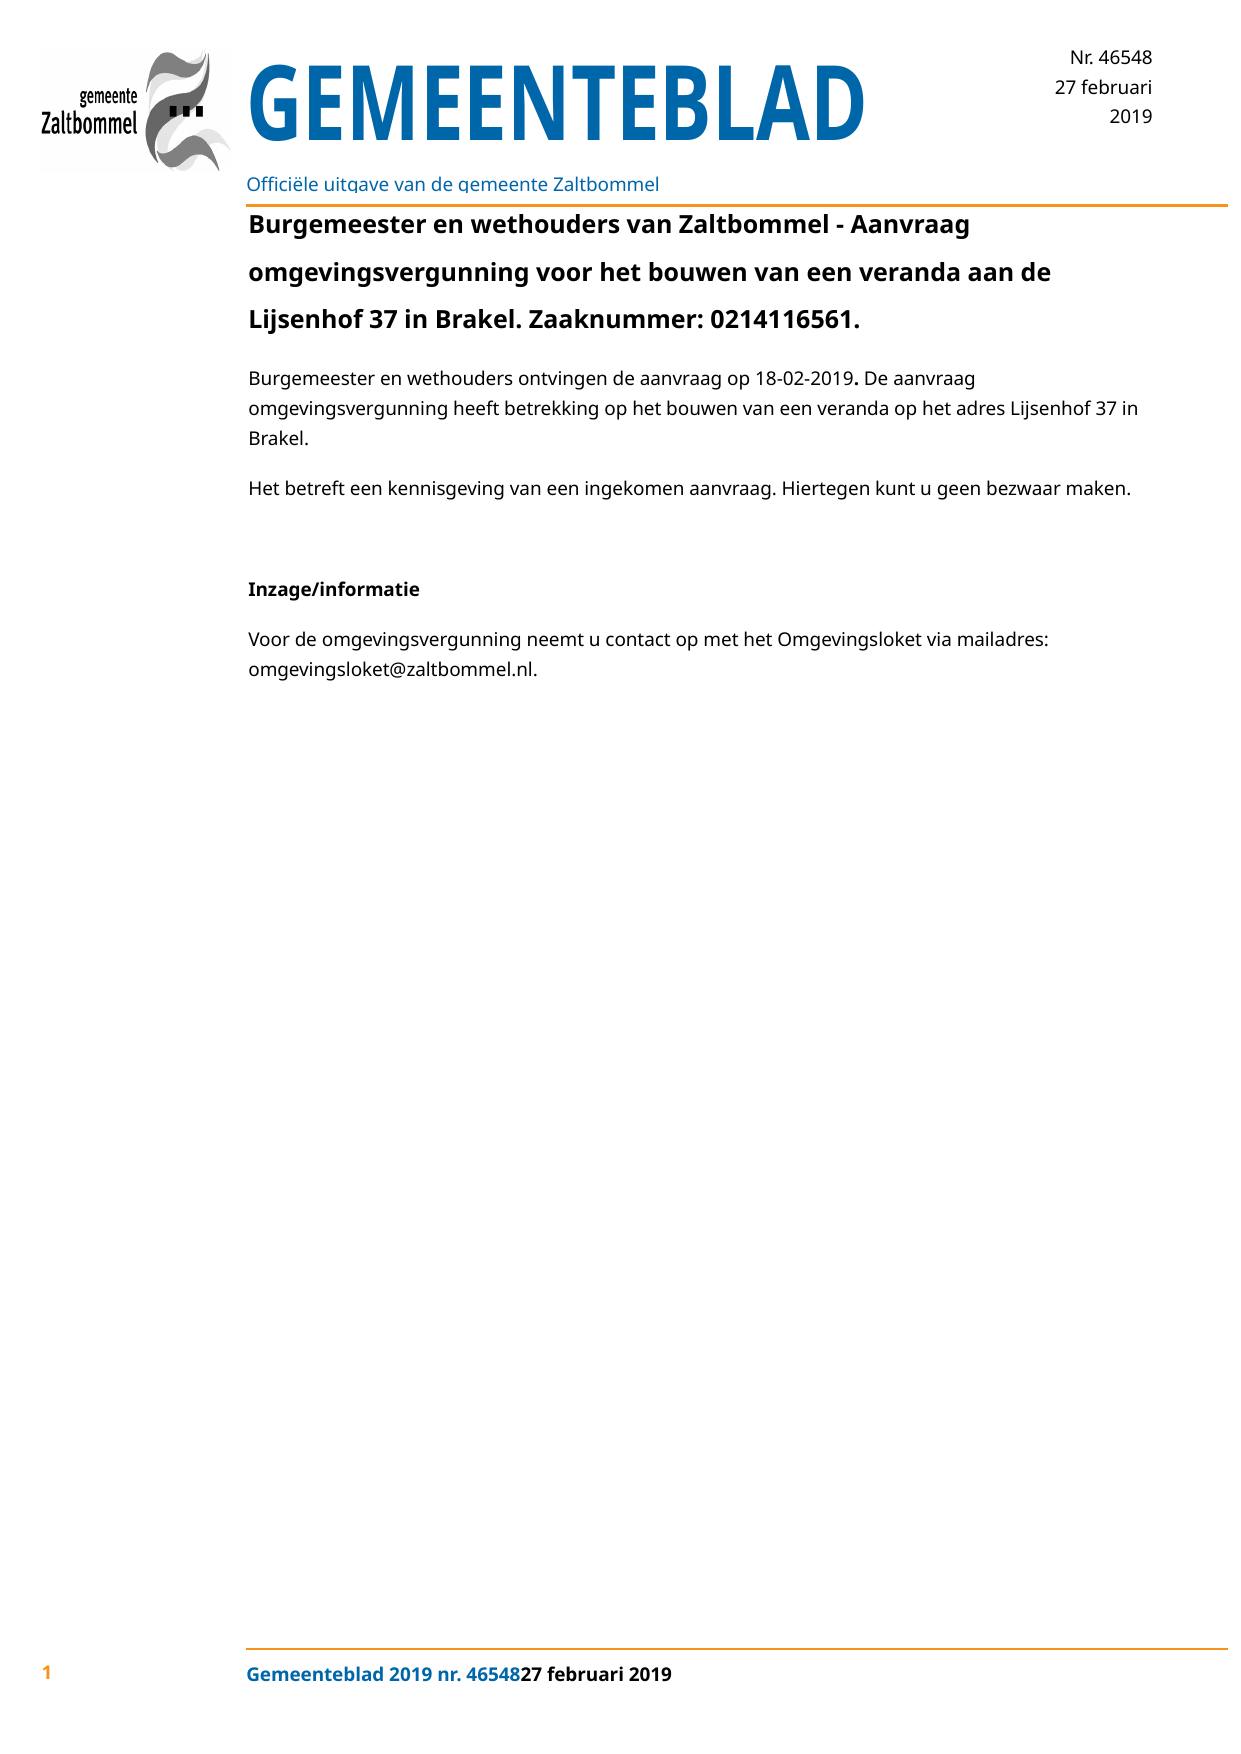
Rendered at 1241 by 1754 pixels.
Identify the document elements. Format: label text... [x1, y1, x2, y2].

text Burgemeester en wethouders van Zaltbommel - Aanvraag omgevingsvergunning voor het bouwen van een veranda aan de Lijsenhof 37 in Brakel. Zaaknummer: 0214116561. [248, 207, 1152, 336]
text Burgemeester en wethouders ontvingen de aanvraag op 18-02-2019. De aanvraag omgevingsvergunning heeft betrekking op het bouwen van een veranda op het adres Lijsenhof 37 in Brakel. [248, 366, 1152, 450]
picture [41, 47, 231, 172]
text Inzage/informatie [248, 576, 1152, 602]
text Het betreft een kennisgeving van een ingekomen aanvraag. Hiertegen kunt u geen bezwaar maken. [248, 475, 1152, 501]
text Voor de omgevingsvergunning neemt u contact op met het Omgevingsloket via mailadres: omgevingsloket@zaltbommel.nl. [248, 626, 1152, 682]
